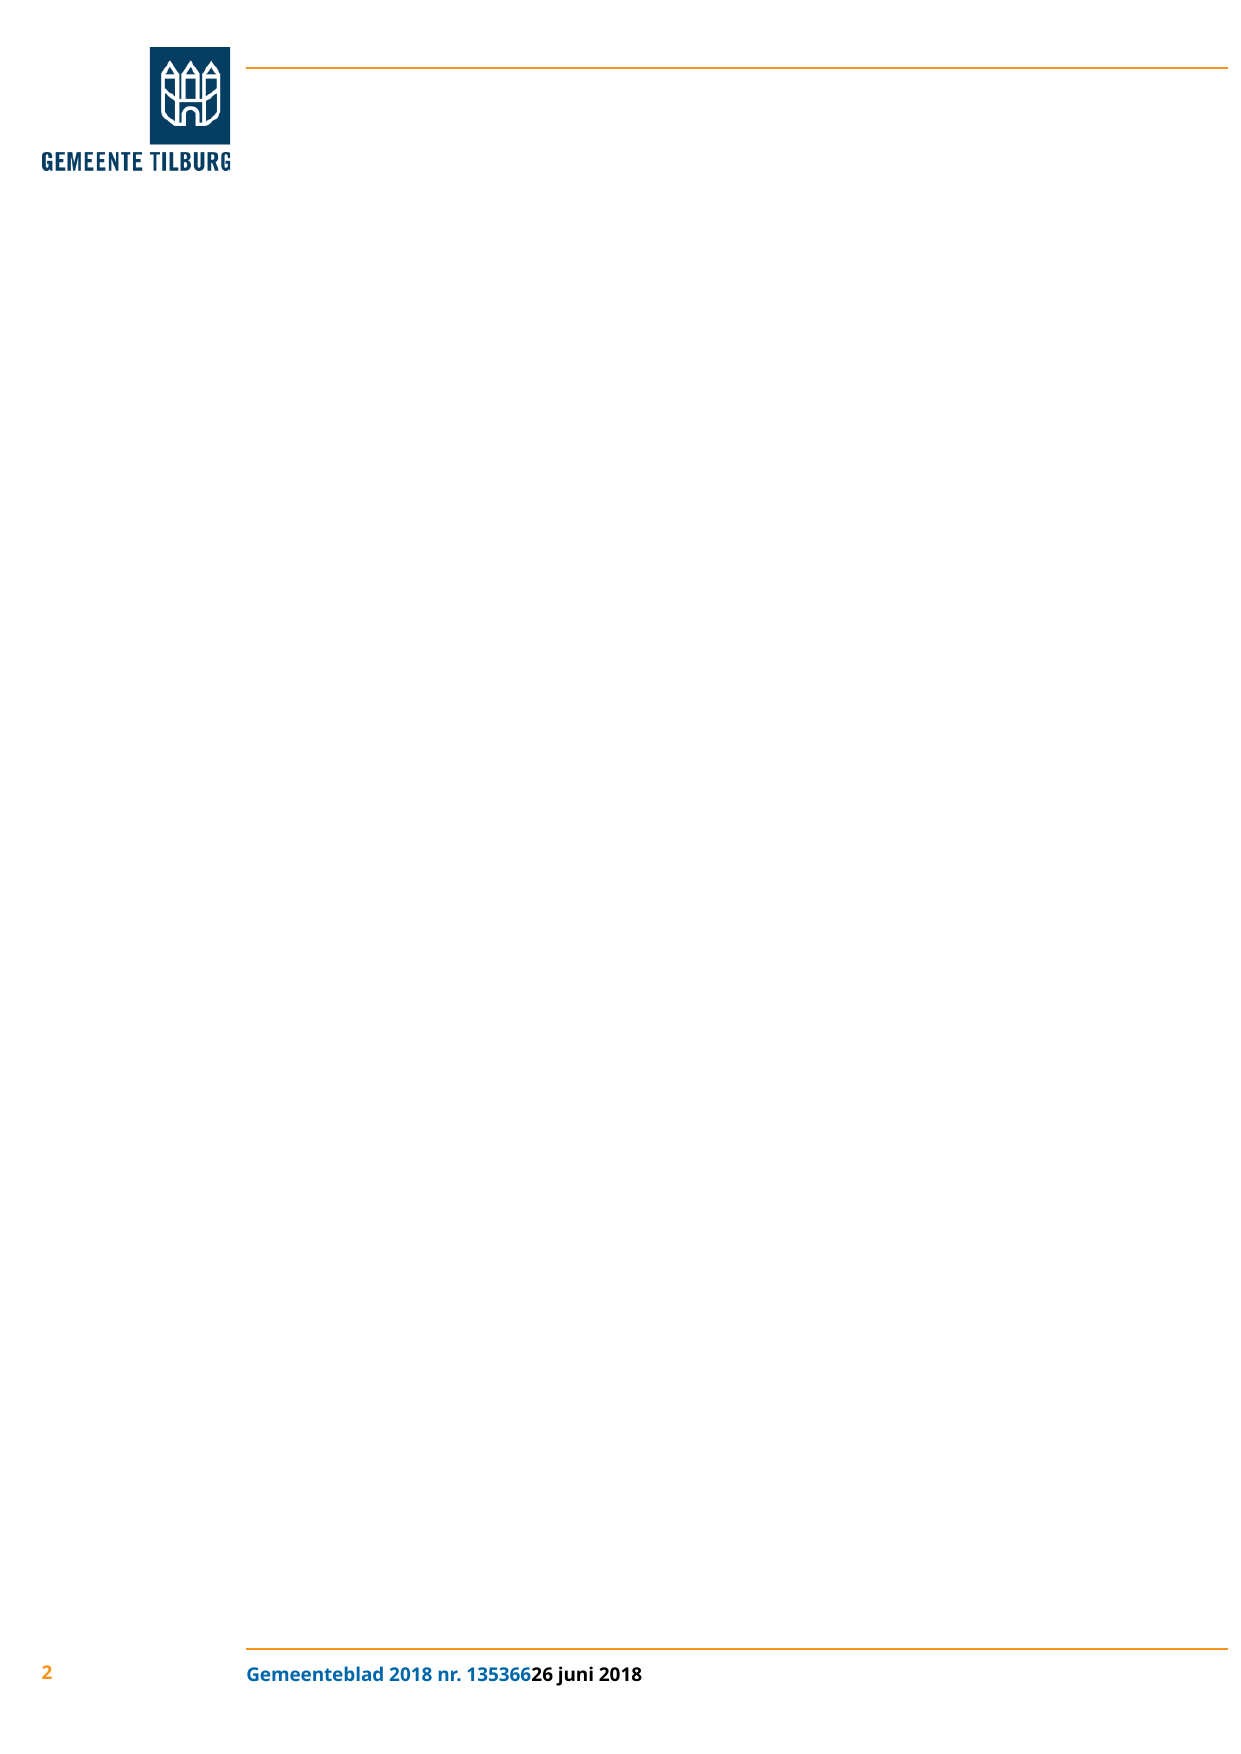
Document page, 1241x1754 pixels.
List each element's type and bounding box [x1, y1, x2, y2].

picture [41, 47, 231, 172]
